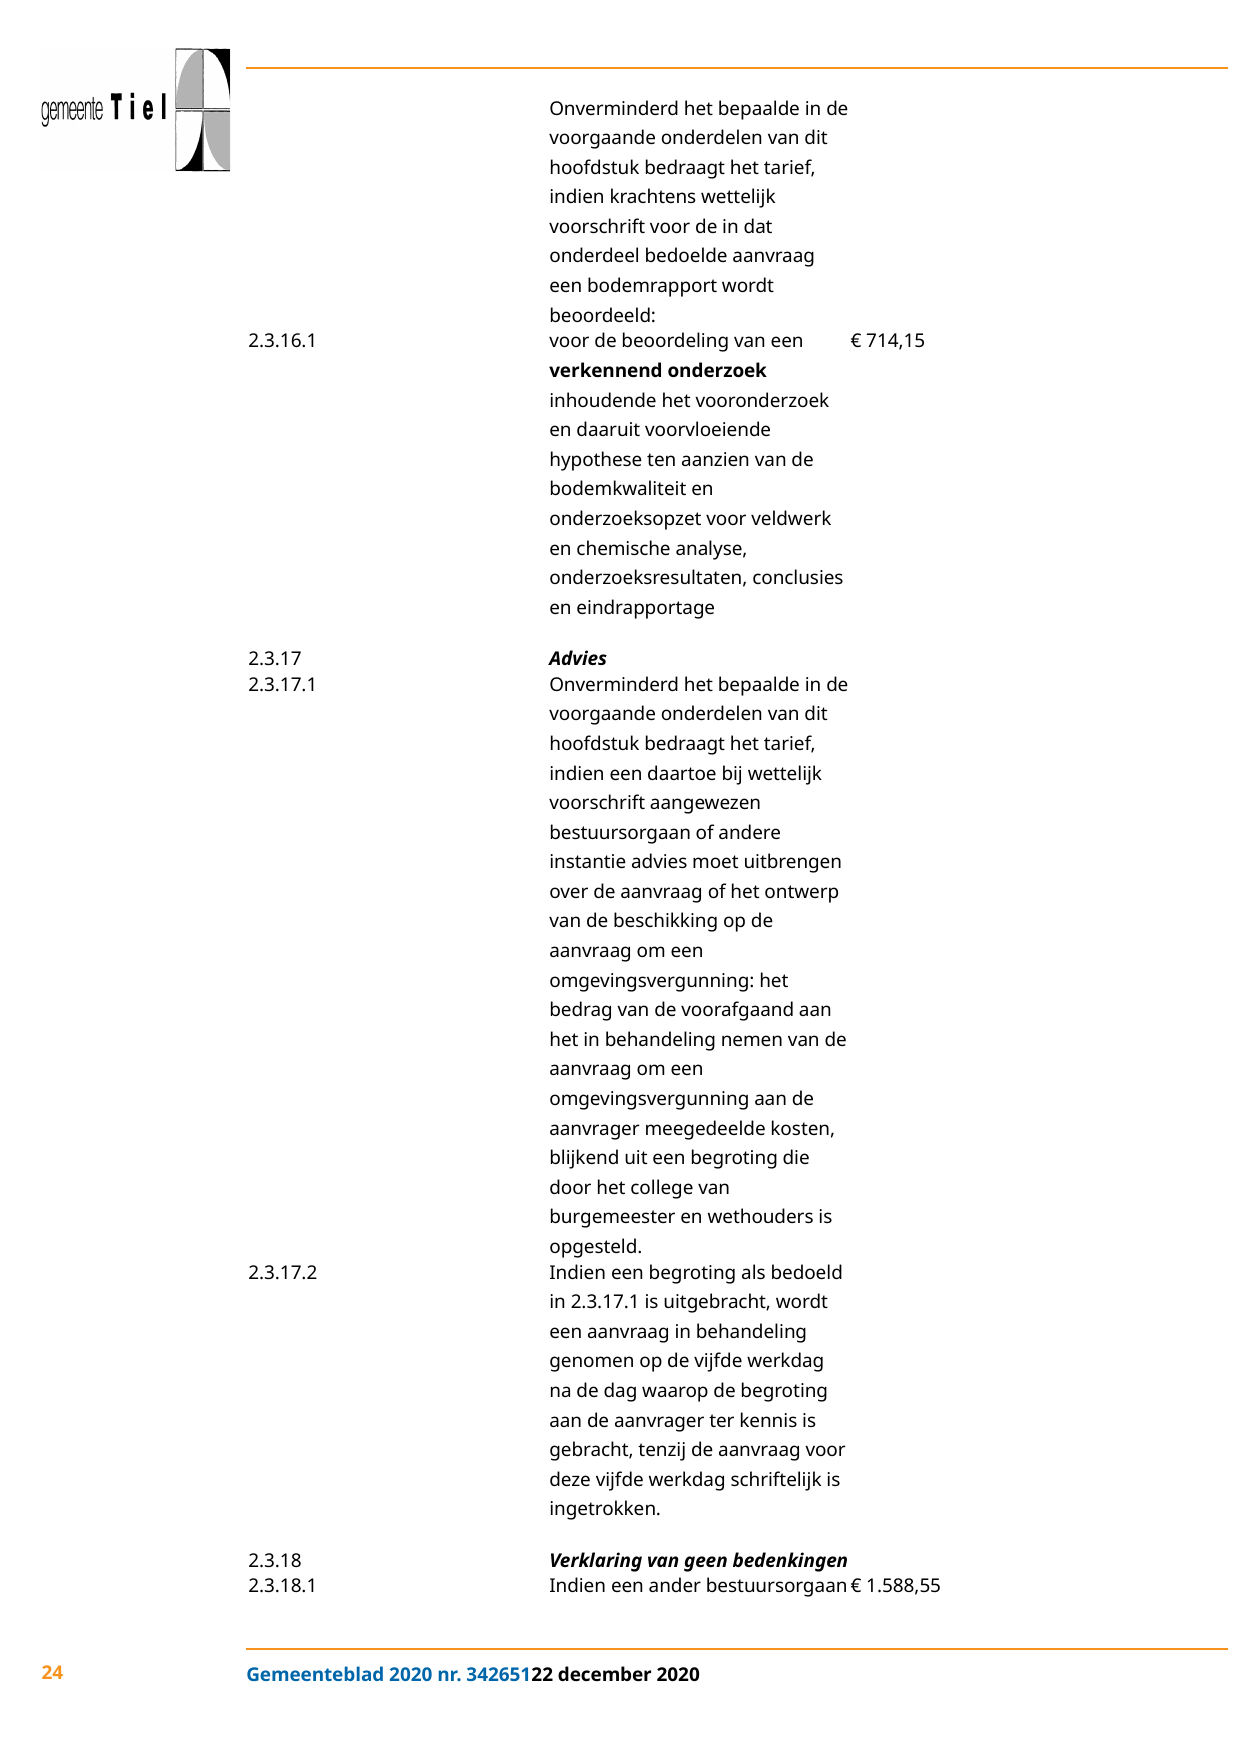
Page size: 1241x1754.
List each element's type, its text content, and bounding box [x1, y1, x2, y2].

table_cell Onverminderd het bepaalde in de voorgaande onderdelen van dit hoofdstuk bedraagt het tarief, indien een daartoe bij wettelijk voorschrift aangewezen bestuursorgaan of andere instantie advies moet uitbrengen over de aanvraag of het ontwerp van de beschikking op de aanvraag om een omgevingsvergunning: het bedrag van de voorafgaand aan het in behandeling nemen van de aanvraag om een omgevingsvergunning aan de aanvrager meegedeelde kosten, blijkend uit een begroting die door het college van burgemeester en wethouders is opgesteld. [549, 671, 850, 1259]
table_cell Advies [549, 645, 850, 671]
table_cell [850, 1259, 1152, 1521]
table_cell 2.3.16.1 [248, 328, 549, 619]
table_cell Onverminderd het bepaalde in de voorgaande onderdelen van dit hoofdstuk bedraagt het tarief, indien krachtens wettelijk voorschrift voor de in dat onderdeel bedoelde aanvraag een bodemrapport wordt beoordeeld: [549, 95, 850, 328]
table_cell Indien een begroting als bedoeld in 2.3.17.1 is uitgebracht, wordt een aanvraag in behandeling genomen op de vijfde werkdag na de dag waarop de begroting aan de aanvrager ter kennis is gebracht, tenzij de aanvraag voor deze vijfde werkdag schriftelijk is ingetrokken. [549, 1259, 850, 1521]
table_cell [248, 1521, 549, 1547]
table_cell [850, 1521, 1152, 1547]
table_cell Indien een ander bestuursorgaan [549, 1573, 850, 1598]
table_cell voor de beoordeling van een verkennend onderzoek inhoudende het vooronderzoek en daaruit voorvloeiende hypothese ten aanzien van de bodemkwaliteit en onderzoeksopzet voor veldwerk en chemische analyse, onderzoeksresultaten, conclusies en eindrapportage [549, 328, 850, 619]
table_cell 2.3.17 [248, 645, 549, 671]
table_cell [549, 1521, 850, 1547]
table_cell Verklaring van geen bedenkingen [549, 1547, 850, 1573]
table_cell 2.3.17.2 [248, 1259, 549, 1521]
table_cell [850, 671, 1152, 1259]
table_cell € 714,15 [850, 328, 1152, 619]
table_cell [850, 95, 1152, 328]
table_cell [850, 620, 1152, 645]
table_cell [850, 645, 1152, 671]
table_cell 2.3.17.1 [248, 671, 549, 1259]
table_cell 2.3.18 [248, 1547, 549, 1573]
table_cell [248, 95, 549, 328]
table_cell 2.3.18.1 [248, 1573, 549, 1598]
picture [41, 47, 231, 172]
table_cell [248, 620, 549, 645]
table_cell [850, 1547, 1152, 1573]
table_cell [549, 620, 850, 645]
table_cell € 1.588,55 [850, 1573, 1152, 1598]
